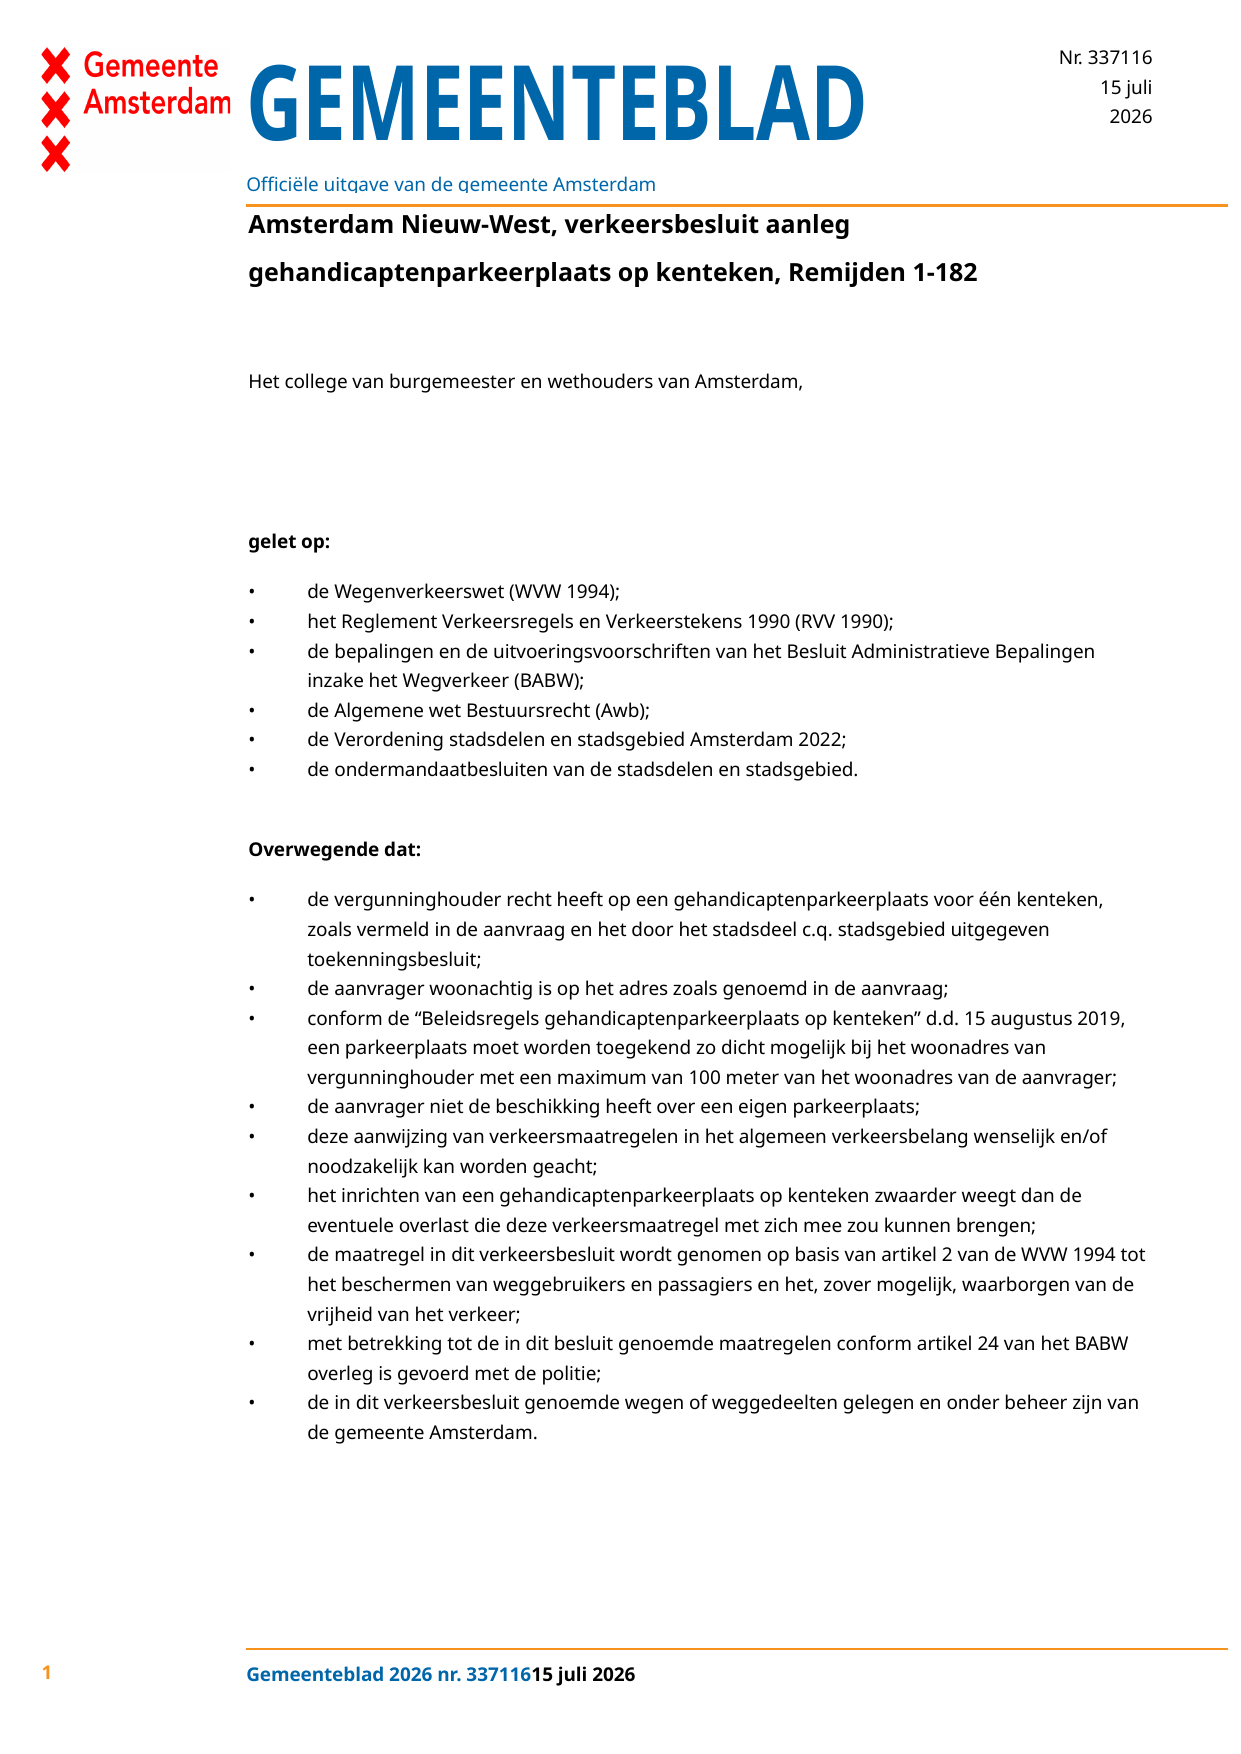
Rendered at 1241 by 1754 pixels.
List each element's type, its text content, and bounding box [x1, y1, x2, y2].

list de in dit verkeersbesluit genoemde wegen of weggedeelten gelegen en onder beheer zijn van de gemeente Amsterdam. [248, 1389, 1152, 1445]
list de aanvrager woonachtig is op het adres zoals genoemd in de aanvraag; [248, 975, 1152, 1001]
text Overwegende dat: [248, 836, 1152, 862]
list het Reglement Verkeersregels en Verkeerstekens 1990 (RVV 1990); [248, 608, 1152, 634]
text Amsterdam Nieuw-West, verkeersbesluit aanleg gehandicaptenparkeerplaats op kenteken, Remijden 1-182 [248, 207, 1152, 288]
list de Algemene wet Bestuursrecht (Awb); [248, 697, 1152, 723]
list deze aanwijzing van verkeersmaatregelen in het algemeen verkeersbelang wenselijk en/of noodzakelijk kan worden geacht; [248, 1123, 1152, 1178]
list het inrichten van een gehandicaptenparkeerplaats op kenteken zwaarder weegt dan de eventuele overlast die deze verkeersmaatregel met zich mee zou kunnen brengen; [248, 1182, 1152, 1238]
list de Verordening stadsdelen en stadsgebied Amsterdam 2022; [248, 727, 1152, 752]
list de bepalingen en de uitvoeringsvoorschriften van het Besluit Administratieve Bepalingen inzake het Wegverkeer (BABW); [248, 638, 1152, 693]
list conform de “Beleidsregels gehandicaptenparkeerplaats op kenteken” d.d. 15 augustus 2019, een parkeerplaats moet worden toegekend zo dicht mogelijk bij het woonadres van vergunninghouder met een maximum van 100 meter van het woonadres van de aanvrager; [248, 1005, 1152, 1090]
list de Wegenverkeerswet (WVW 1994); [248, 579, 1152, 604]
list met betrekking tot de in dit besluit genoemde maatregelen conform artikel 24 van het BABW overleg is gevoerd met de politie; [248, 1330, 1152, 1386]
list de maatregel in dit verkeersbesluit wordt genomen op basis van artikel 2 van de WVW 1994 tot het beschermen van weggebruikers en passagiers en het, zover mogelijk, waarborgen van de vrijheid van het verkeer; [248, 1242, 1152, 1326]
picture [41, 47, 231, 172]
list de vergunninghouder recht heeft op een gehandicaptenparkeerplaats voor één kenteken, zoals vermeld in de aanvraag en het door het stadsdeel c.q. stadsgebied uitgegeven toekenningsbesluit; [248, 887, 1152, 971]
text gelet op: [248, 528, 1152, 554]
list de ondermandaatbesluiten van de stadsdelen en stadsgebied. [248, 756, 1152, 782]
list de aanvrager niet de beschikking heeft over een eigen parkeerplaats; [248, 1094, 1152, 1119]
text Het college van burgemeester en wethouders van Amsterdam, [248, 368, 1152, 394]
